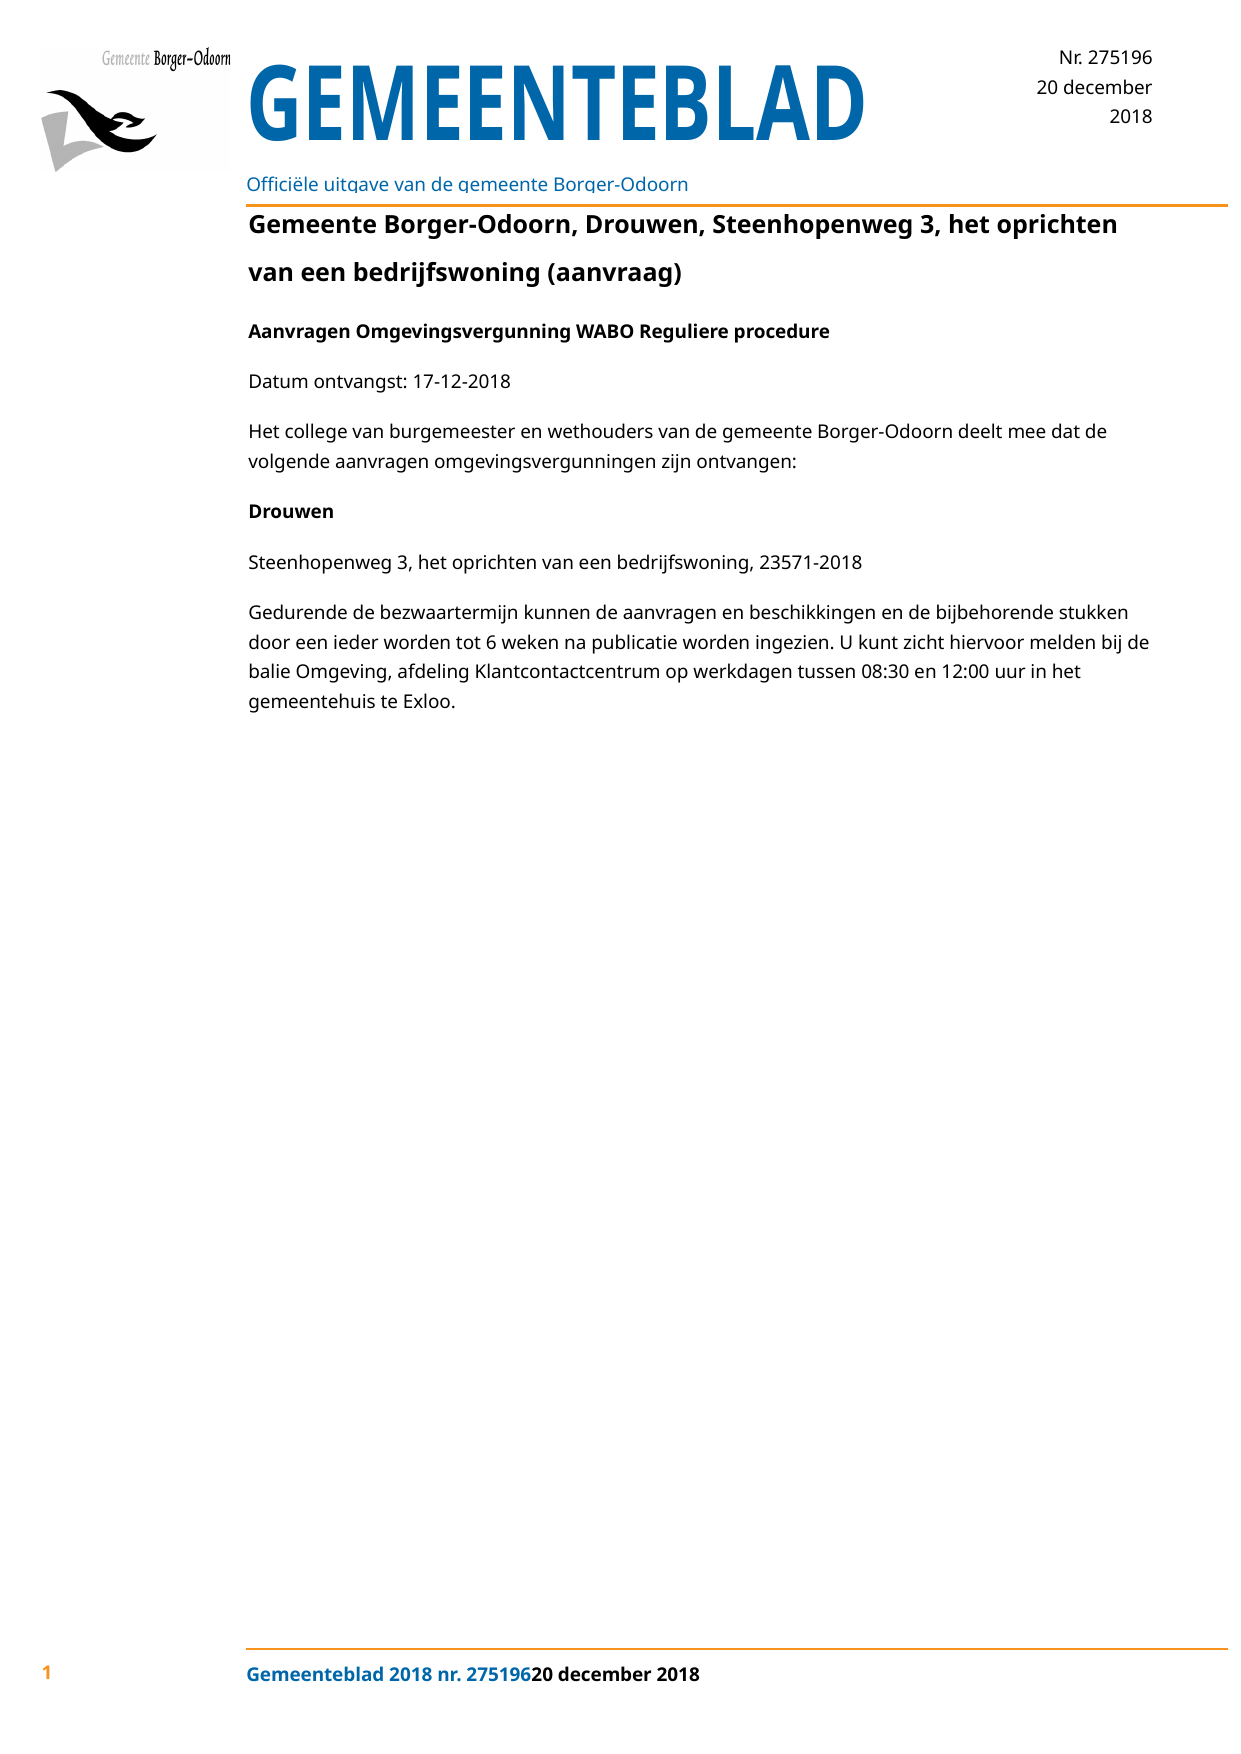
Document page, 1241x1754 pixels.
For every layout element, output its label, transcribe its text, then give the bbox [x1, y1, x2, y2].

text Gedurende de bezwaartermijn kunnen de aanvragen en beschikkingen en de bijbehorende stukken door een ieder worden tot 6 weken na publicatie worden ingezien. U kunt zicht hiervoor melden bij de balie Omgeving, afdeling Klantcontactcentrum op werkdagen tussen 08:30 en 12:00 uur in het gemeentehuis te Exloo. [248, 599, 1152, 714]
picture [41, 47, 231, 172]
text Aanvragen Omgevingsvergunning WABO Reguliere procedure [248, 318, 1152, 344]
text Steenhopenweg 3, het oprichten van een bedrijfswoning, 23571-2018 [248, 549, 1152, 575]
text Gemeente Borger-Odoorn, Drouwen, Steenhopenweg 3, het oprichten van een bedrijfswoning (aanvraag) [248, 207, 1152, 288]
text Drouwen [248, 499, 1152, 524]
text Datum ontvangst: 17-12-2018 [248, 368, 1152, 394]
text Het college van burgemeester en wethouders van de gemeente Borger-Odoorn deelt mee dat de volgende aanvragen omgevingsvergunningen zijn ontvangen: [248, 419, 1152, 474]
